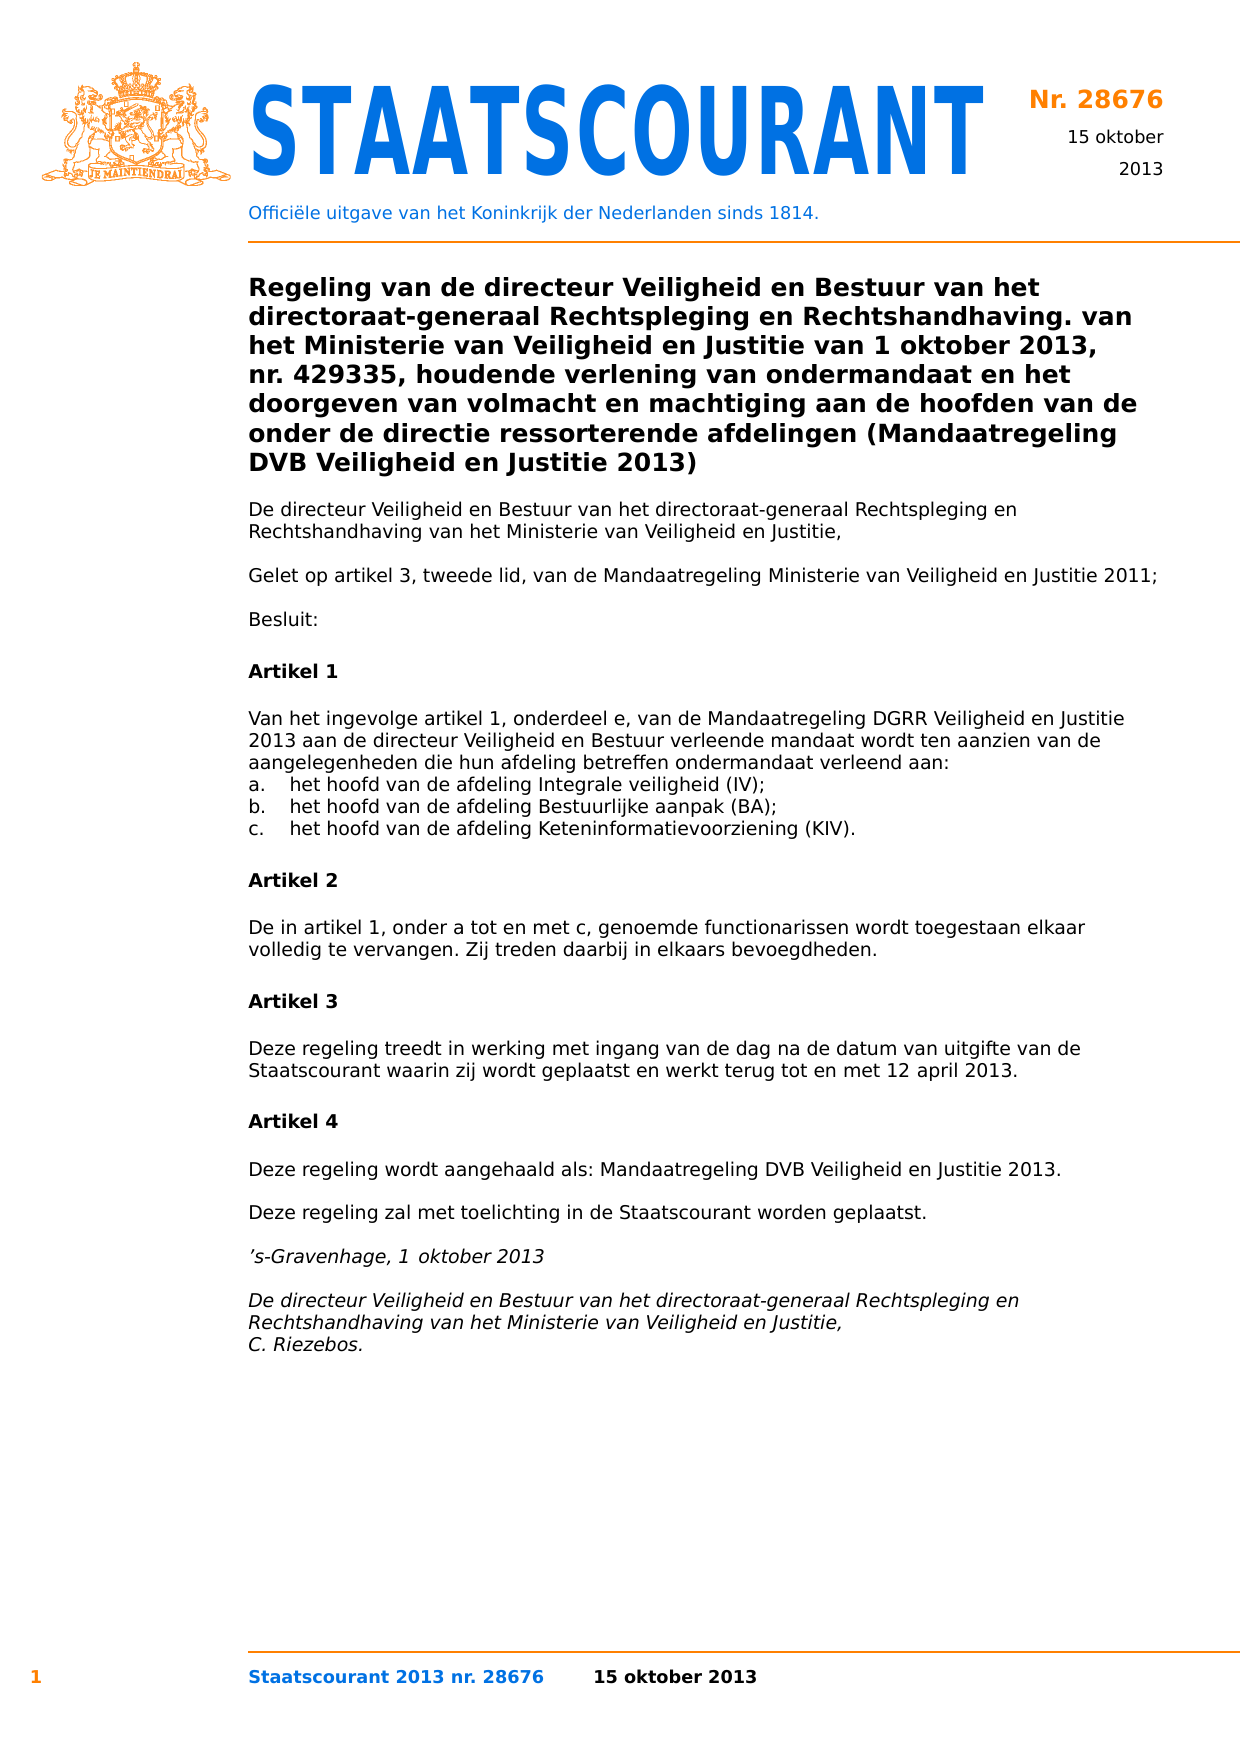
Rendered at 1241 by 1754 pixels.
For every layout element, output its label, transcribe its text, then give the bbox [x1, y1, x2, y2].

text Deze regeling treedt in werking met ingang van de dag na de datum van uitgifte van de Staatscourant waarin zij wordt geplaatst en werkt terug tot en met 12 april 2013. [248, 1037, 1163, 1081]
text c. het hoofd van de afdeling Keteninformatievoorziening (KIV). [248, 818, 1163, 839]
text b. het hoofd van de afdeling Bestuurlijke aanpak (BA); [248, 796, 1163, 818]
text a. het hoofd van de afdeling Integrale veiligheid (IV); [248, 774, 1163, 796]
table_cell 2013 [998, 153, 1240, 203]
table_header Nr. 28676 [998, 62, 1240, 121]
text Besluit: [248, 609, 1163, 631]
text De in artikel 1, onder a tot en met c, genoemde functionarissen wordt toegestaan elkaar volledig te vervangen. Zij treden daarbij in elkaars bevoegdheden. [248, 917, 1163, 961]
subtitle Artikel 4 [248, 1111, 1163, 1133]
table_header [25, 62, 248, 241]
text ’s-Gravenhage, 1 oktober 2013 [248, 1246, 1163, 1268]
subtitle Artikel 1 [248, 661, 1163, 683]
text Van het ingevolge artikel 1, onderdeel e, van de Mandaatregeling DGRR Veiligheid en Justitie 2013 aan de directeur Veiligheid en Bestuur verleende mandaat wordt ten aanzien van de aangelegenheden die hun afdeling betreffen ondermandaat verleend aan: [248, 708, 1163, 774]
table_cell 15 oktober [998, 121, 1240, 153]
text Gelet op artikel 3, tweede lid, van de Mandaatregeling Ministerie van Veiligheid en Justitie 2011; [248, 565, 1163, 587]
subtitle Artikel 3 [248, 991, 1163, 1012]
text Deze regeling zal met toelichting in de Staatscourant worden geplaatst. [248, 1202, 1163, 1224]
table_header STAATSCOURANT [248, 62, 998, 203]
subtitle Artikel 2 [248, 869, 1163, 892]
text De directeur Veiligheid en Bestuur van het directoraat-generaal Rechtspleging en Rechtshandhaving van het Ministerie van Veiligheid en Justitie, C. Riezebos. [248, 1290, 1163, 1356]
text Deze regeling wordt aangehaald als: Mandaatregeling DVB Veiligheid en Justitie 2013. [248, 1158, 1163, 1180]
table_cell Officiële uitgave van het Koninkrijk der Nederlanden sinds 1814. [248, 203, 1240, 241]
text De directeur Veiligheid en Bestuur van het directoraat-generaal Rechtspleging en Rechtshandhaving van het Ministerie van Veiligheid en Justitie, [248, 499, 1163, 543]
picture [41, 62, 231, 186]
subtitle Regeling van de directeur Veiligheid en Bestuur van het directoraat-generaal Rechtspleging en Rechtshandhaving. van het Ministerie van Veiligheid en Justitie van 1 oktober 2013, nr. 429335, houdende verlening van ondermandaat en het doorgeven van volmacht en machtiging aan de hoofden van de onder de directie ressorterende afdelingen (Mandaatregeling DVB Veiligheid en Justitie 2013) [248, 273, 1163, 477]
